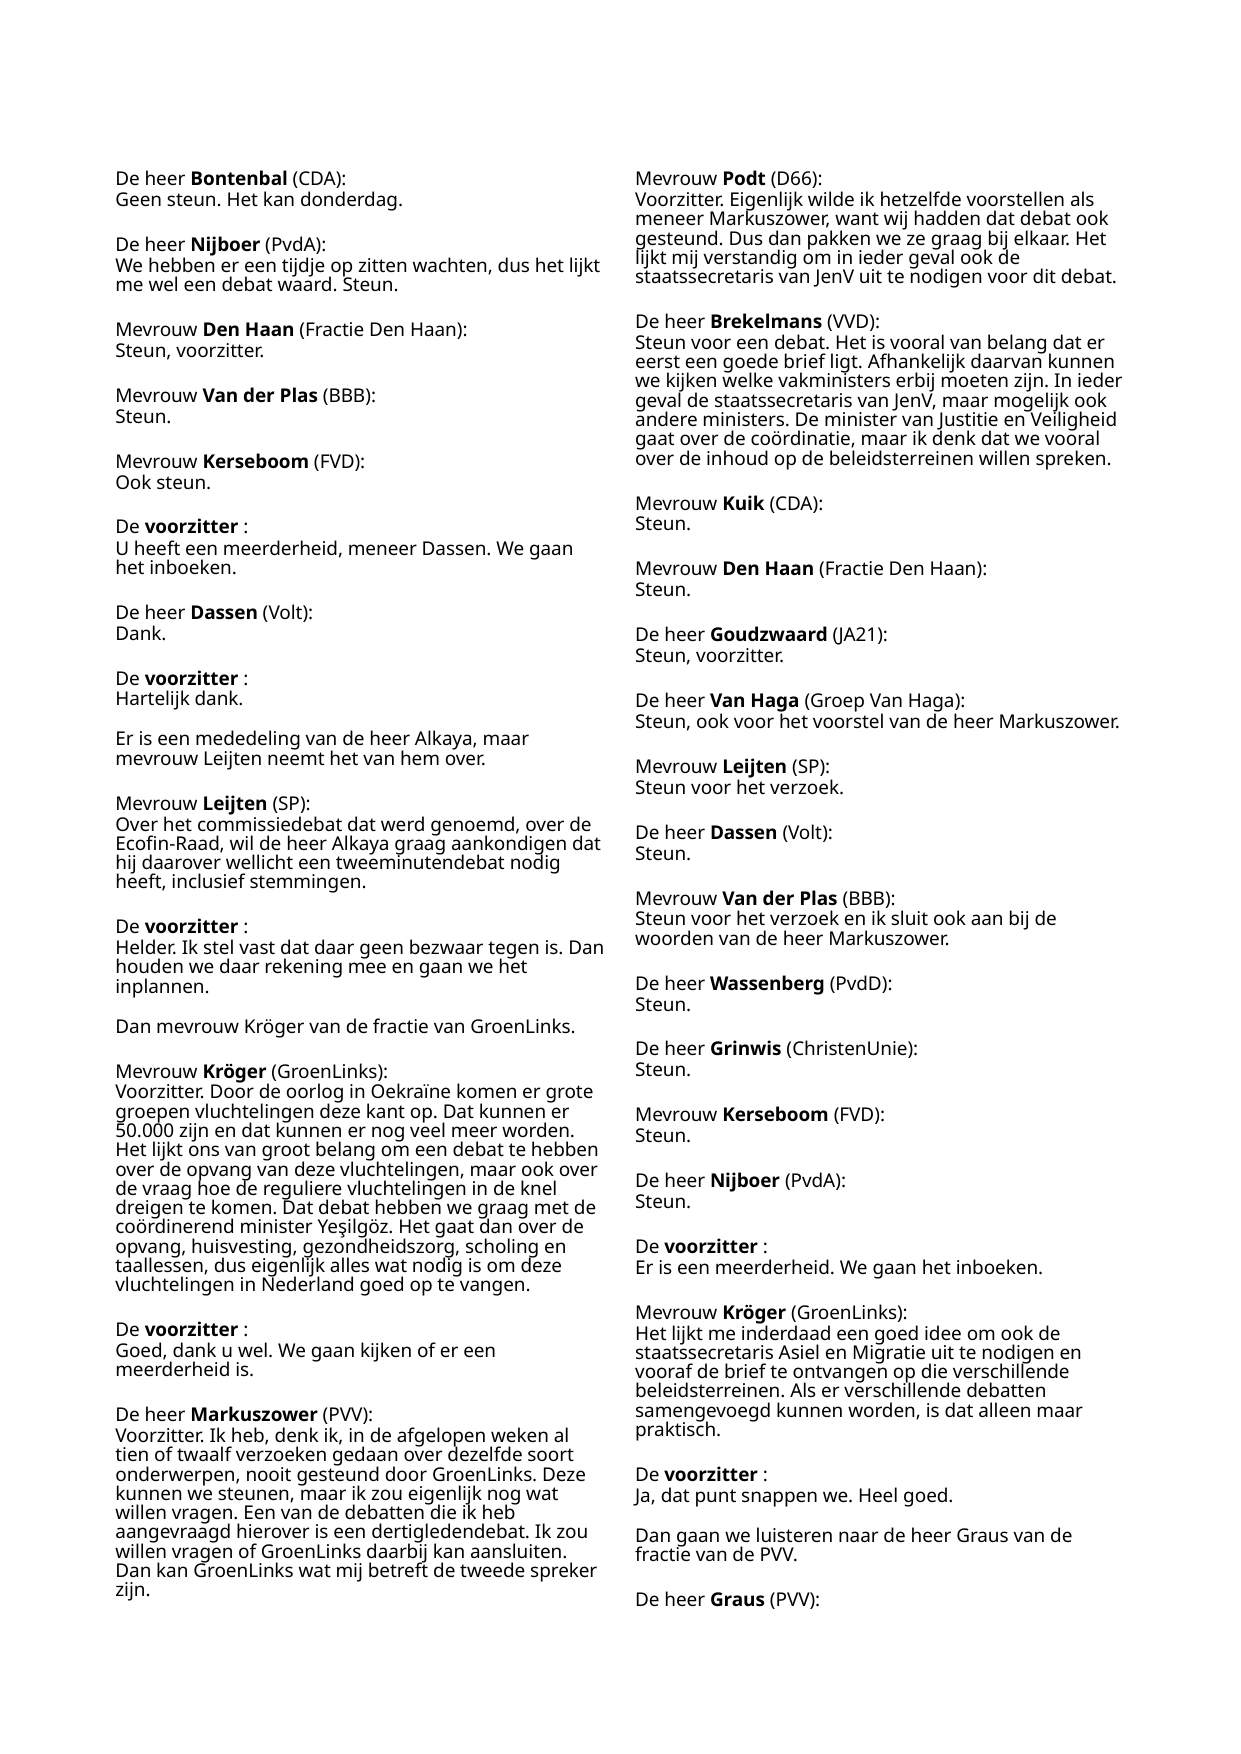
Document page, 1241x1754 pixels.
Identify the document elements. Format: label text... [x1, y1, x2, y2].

text Er is een mededeling van de heer Alkaya, maar mevrouw Leijten neemt het van hem over. [115, 730, 605, 769]
text Steun. [635, 844, 1125, 864]
text De voorzitter : [115, 665, 605, 690]
text Mevrouw Leijten (SP): [115, 790, 605, 816]
text De heer Grinwis (ChristenUnie): [635, 1036, 1125, 1061]
text Steun. [635, 1061, 1125, 1081]
text Mevrouw Kuik (CDA): [635, 490, 1125, 515]
text De heer Bontenbal (CDA): [115, 165, 605, 191]
text Hartelijk dank. [115, 690, 605, 710]
text Steun voor het verzoek en ik sluit ook aan bij de woorden van de heer Markuszower. [635, 910, 1125, 949]
text Mevrouw Den Haan (Fractie Den Haan): [115, 316, 605, 342]
text De voorzitter : [635, 1461, 1125, 1487]
text Steun voor een debat. Het is vooral van belang dat er eerst een goede brief ligt. Afhankelijk daarvan kunnen we kijken welke vakministers erbij moeten zijn. In ieder geval de staatssecretaris van JenV, maar mogelijk ook andere ministers. De minister van Justitie en Veiligheid gaat over de coördinatie, maar ik denk dat we vooral over de inhoud op de beleidsterreinen willen spreken. [635, 334, 1125, 469]
text De voorzitter : [635, 1233, 1125, 1259]
text Steun. [635, 515, 1125, 535]
text De heer Goudzwaard (JA21): [635, 621, 1125, 647]
text Mevrouw Podt (D66): [635, 165, 1125, 191]
text Er is een meerderheid. We gaan het inboeken. [635, 1259, 1125, 1278]
text Dan mevrouw Kröger van de fractie van GroenLinks. [115, 1018, 605, 1037]
text Voorzitter. Ik heb, denk ik, in de afgelopen weken al tien of twaalf verzoeken gedaan over dezelfde soort onderwerpen, nooit gesteund door GroenLinks. Deze kunnen we steunen, maar ik zou eigenlijk nog wat willen vragen. Een van de debatten die ik heb aangevraagd hierover is een dertigledendebat. Ik zou willen vragen of GroenLinks daarbij kan aansluiten. Dan kan GroenLinks wat mij betreft de tweede spreker zijn. [115, 1427, 605, 1601]
text De heer Wassenberg (PvdD): [635, 970, 1125, 996]
text De voorzitter : [115, 514, 605, 539]
text Steun, voorzitter. [115, 342, 605, 361]
text De heer Graus (PVV): [635, 1586, 1125, 1612]
text De voorzitter : [115, 1316, 605, 1342]
text De heer Dassen (Volt): [635, 819, 1125, 844]
text Het lijkt me inderdaad een goed idee om ook de staatssecretaris Asiel en Migratie uit te nodigen en vooraf de brief te ontvangen op die verschillende beleidsterreinen. Als er verschillende debatten samengevoegd kunnen worden, is dat alleen maar praktisch. [635, 1325, 1125, 1440]
text De heer Markuszower (PVV): [115, 1401, 605, 1427]
text Ja, dat punt snappen we. Heel goed. [635, 1487, 1125, 1506]
text Mevrouw Van der Plas (BBB): [635, 885, 1125, 910]
text Voorzitter. Eigenlijk wilde ik hetzelfde voorstellen als meneer Markuszower, want wij hadden dat debat ook gesteund. Dus dan pakken we ze graag bij elkaar. Het lijkt mij verstandig om in ieder geval ook de staatssecretaris van JenV uit te nodigen voor dit debat. [635, 191, 1125, 287]
text De heer Dassen (Volt): [115, 599, 605, 624]
text Helder. Ik stel vast dat daar geen bezwaar tegen is. Dan houden we daar rekening mee en gaan we het inplannen. [115, 939, 605, 997]
text Geen steun. Het kan donderdag. [115, 191, 605, 210]
text Steun. [115, 408, 605, 427]
text Mevrouw Kröger (GroenLinks): [635, 1299, 1125, 1325]
text Steun. [635, 996, 1125, 1015]
text De voorzitter : [115, 913, 605, 939]
text Mevrouw Leijten (SP): [635, 753, 1125, 779]
text Steun. [635, 1127, 1125, 1146]
text Mevrouw Kröger (GroenLinks): [115, 1058, 605, 1083]
text Voorzitter. Door de oorlog in Oekraïne komen er grote groepen vluchtelingen deze kant op. Dat kunnen er 50.000 zijn en dat kunnen er nog veel meer worden. Het lijkt ons van groot belang om een debat te hebben over de opvang van deze vluchtelingen, maar ook over de vraag hoe de reguliere vluchtelingen in de knel dreigen te komen. Dat debat hebben we graag met de coördinerend minister Yeşilgöz. Het gaat dan over de opvang, huisvesting, gezondheidszorg, scholing en taallessen, dus eigenlijk alles wat nodig is om deze vluchtelingen in Nederland goed op te vangen. [115, 1083, 605, 1296]
text Over het commissiedebat dat werd genoemd, over de Ecofin-Raad, wil de heer Alkaya graag aankondigen dat hij daarover wellicht een tweeminutendebat nodig heeft, inclusief stemmingen. [115, 816, 605, 893]
text Ook steun. [115, 474, 605, 493]
text Dan gaan we luisteren naar de heer Graus van de fractie van de PVV. [635, 1527, 1125, 1565]
text We hebben er een tijdje op zitten wachten, dus het lijkt me wel een debat waard. Steun. [115, 257, 605, 295]
text De heer Brekelmans (VVD): [635, 308, 1125, 334]
text Dank. [115, 624, 605, 644]
text De heer Van Haga (Groep Van Haga): [635, 687, 1125, 713]
text Mevrouw Kerseboom (FVD): [115, 448, 605, 474]
text De heer Nijboer (PvdA): [115, 231, 605, 257]
text Mevrouw Kerseboom (FVD): [635, 1101, 1125, 1127]
text De heer Nijboer (PvdA): [635, 1167, 1125, 1193]
text Steun. [635, 581, 1125, 601]
text Steun, ook voor het voorstel van de heer Markuszower. [635, 713, 1125, 732]
text U heeft een meerderheid, meneer Dassen. We gaan het inboeken. [115, 539, 605, 578]
text Steun voor het verzoek. [635, 779, 1125, 798]
text Goed, dank u wel. We gaan kijken of er een meerderheid is. [115, 1342, 605, 1381]
text Mevrouw Den Haan (Fractie Den Haan): [635, 556, 1125, 581]
text Mevrouw Van der Plas (BBB): [115, 382, 605, 408]
text Steun. [635, 1193, 1125, 1212]
text Steun, voorzitter. [635, 647, 1125, 666]
